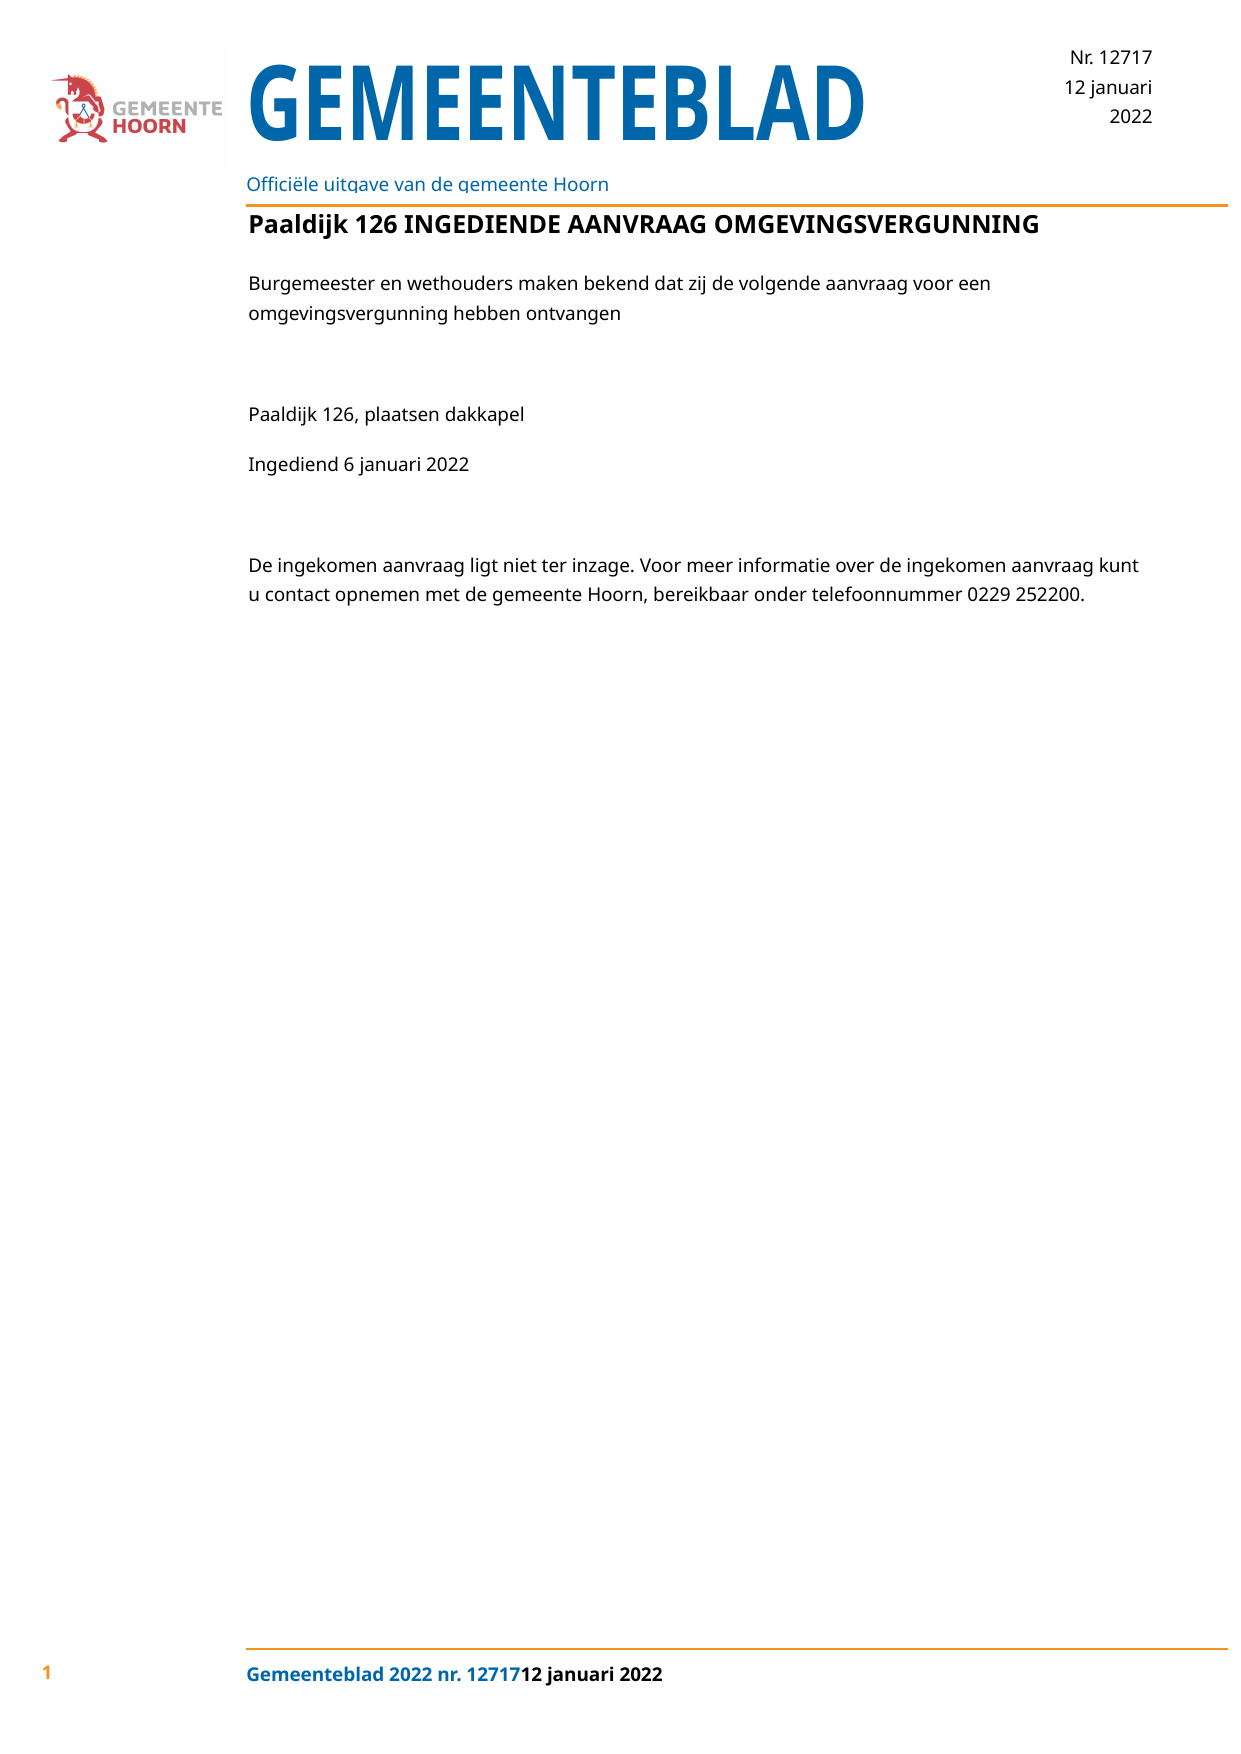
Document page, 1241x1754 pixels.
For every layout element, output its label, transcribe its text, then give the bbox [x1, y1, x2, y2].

text Paaldijk 126 INGEDIENDE AANVRAAG OMGEVINGSVERGUNNING [248, 207, 1152, 241]
text De ingekomen aanvraag ligt niet ter inzage. Voor meer informatie over de ingekomen aanvraag kunt u contact opnemen met de gemeente Hoorn, bereikbaar onder telefoonnummer 0229 252200. [248, 552, 1152, 607]
text Paaldijk 126, plaatsen dakkapel [248, 401, 1152, 426]
text Ingediend 6 januari 2022 [248, 451, 1152, 477]
picture [41, 47, 231, 172]
text Burgemeester en wethouders maken bekend dat zij de volgende aanvraag voor een omgevingsvergunning hebben ontvangen [248, 270, 1152, 326]
